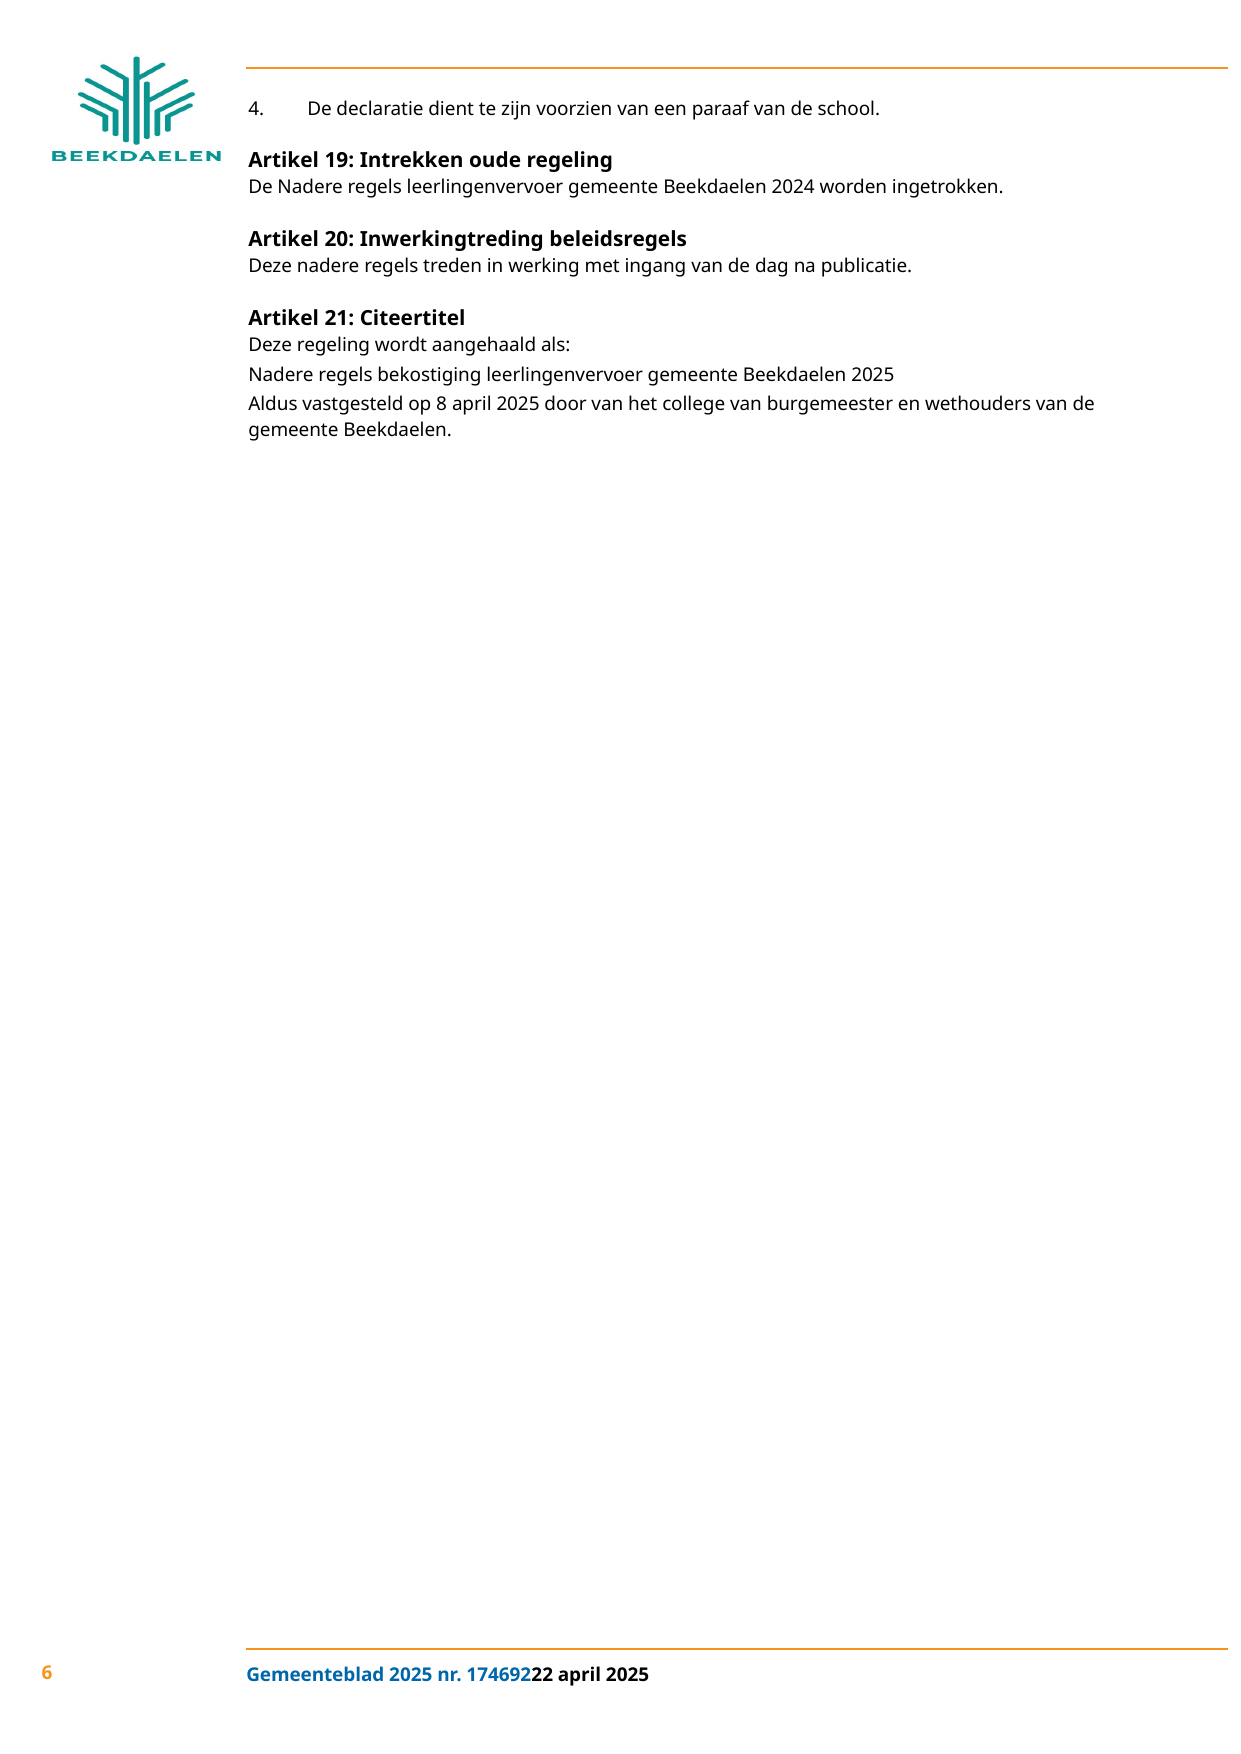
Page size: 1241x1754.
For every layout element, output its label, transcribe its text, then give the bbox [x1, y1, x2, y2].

text De Nadere regels leerlingenvervoer gemeente Beekdaelen 2024 worden ingetrokken. [248, 174, 1152, 199]
text Deze nadere regels treden in werking met ingang van de dag na publicatie. [248, 252, 1152, 278]
text Artikel 20: Inwerkingtreding beleidsregels [248, 224, 1152, 252]
text Deze regeling wordt aangehaald als: [248, 331, 1152, 357]
text Artikel 21: Citeertitel [248, 303, 1152, 331]
picture [41, 47, 231, 172]
text Artikel 19: Intrekken oude regeling [248, 145, 1152, 174]
list De declaratie dient te zijn voorzien van een paraaf van de school. [248, 95, 1152, 121]
text Nadere regels bekostiging leerlingenvervoer gemeente Beekdaelen 2025 [248, 361, 1152, 387]
text Aldus vastgesteld op 8 april 2025 door van het college van burgemeester en wethouders van de gemeente Beekdaelen. [248, 391, 1152, 442]
